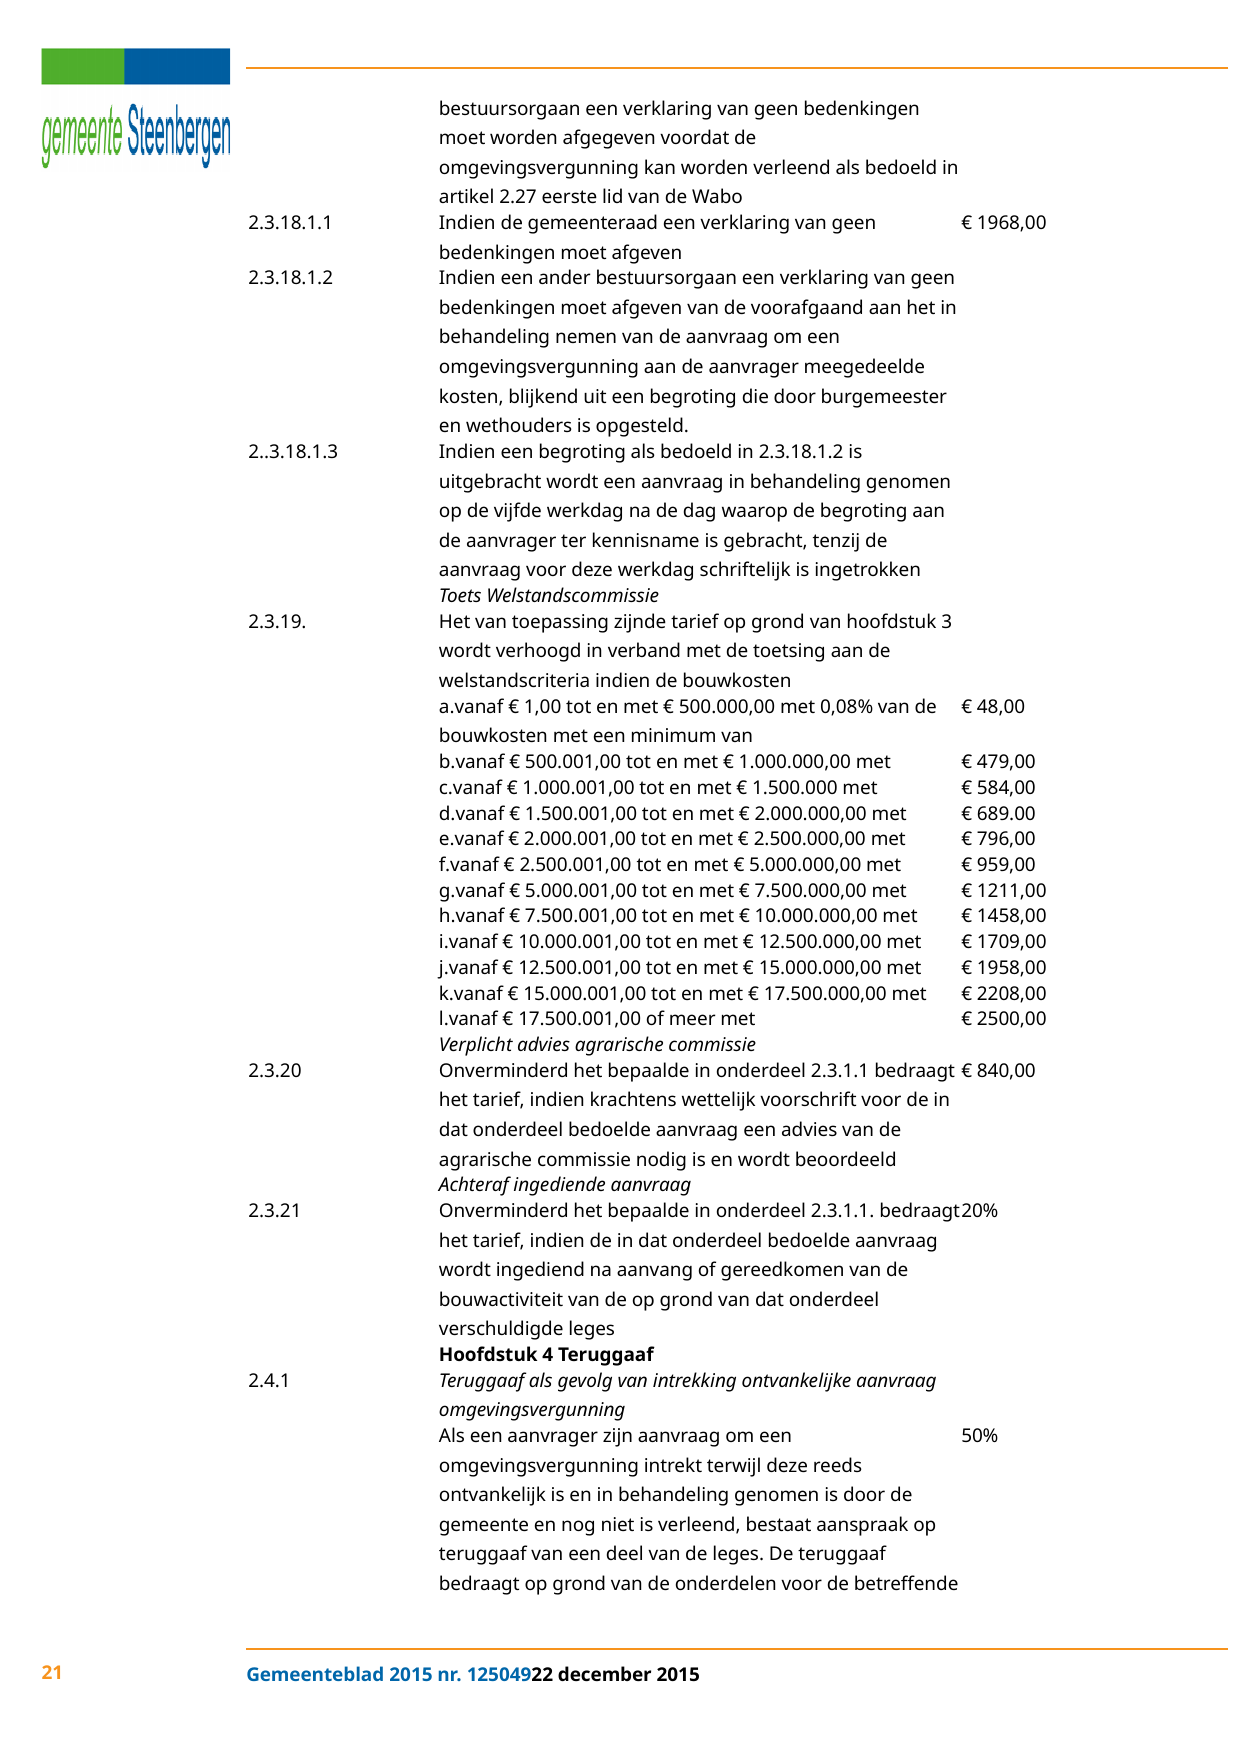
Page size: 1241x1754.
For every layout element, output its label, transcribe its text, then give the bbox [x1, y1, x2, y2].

table_cell € 48,00 [961, 693, 1152, 748]
table_cell bestuursorgaan een verklaring van geen bedenkingen moet worden afgegeven voordat de omgevingsvergunning kan worden verleend als bedoeld in artikel 2.27 eerste lid van de Wabo [439, 95, 961, 209]
table_cell € 1958,00 [961, 954, 1152, 980]
table_cell € 959,00 [961, 851, 1152, 877]
table_cell € 840,00 [961, 1057, 1152, 1171]
picture [41, 47, 231, 172]
table_cell [248, 980, 439, 1006]
table_cell [248, 95, 439, 209]
table_cell g.vanaf € 5.000.001,00 tot en met € 7.500.000,00 met [439, 877, 961, 903]
table_cell Onverminderd het bepaalde in onderdeel 2.3.1.1 bedraagt het tarief, indien krachtens wettelijk voorschrift voor de in dat onderdeel bedoelde aanvraag een advies van de agrarische commissie nodig is en wordt beoordeeld [439, 1057, 961, 1171]
table_cell [248, 800, 439, 825]
table_cell [961, 438, 1152, 582]
table_cell Hoofdstuk 4 Teruggaaf [439, 1341, 961, 1367]
table_cell € 1968,00 [961, 209, 1152, 264]
table_cell € 1211,00 [961, 877, 1152, 903]
table_cell j.vanaf € 12.500.001,00 tot en met € 15.000.000,00 met [439, 954, 961, 980]
table_cell Toets Welstandscommissie [439, 582, 961, 608]
table_cell b.vanaf € 500.001,00 tot en met € 1.000.000,00 met [439, 748, 961, 774]
table_cell 2.3.18.1.1 [248, 209, 439, 264]
table_cell [961, 582, 1152, 608]
table_cell l.vanaf € 17.500.001,00 of meer met [439, 1006, 961, 1031]
table_cell [248, 928, 439, 954]
table_cell [248, 582, 439, 608]
table_cell Teruggaaf als gevolg van intrekking ontvankelijke aanvraag omgevingsvergunning [439, 1367, 961, 1422]
table_cell h.vanaf € 7.500.001,00 tot en met € 10.000.000,00 met [439, 903, 961, 928]
table_cell Achteraf ingediende aanvraag [439, 1171, 961, 1197]
table_cell Als een aanvrager zijn aanvraag om een omgevingsvergunning intrekt terwijl deze reeds ontvankelijk is en in behandeling genomen is door de gemeente en nog niet is verleend, bestaat aanspraak op teruggaaf van een deel van de leges. De teruggaaf bedraagt op grond van de onderdelen voor de betreffende [439, 1422, 961, 1596]
table_cell € 689.00 [961, 800, 1152, 825]
table_cell € 1709,00 [961, 928, 1152, 954]
table_cell Onverminderd het bepaalde in onderdeel 2.3.1.1. bedraagt het tarief, indien de in dat onderdeel bedoelde aanvraag wordt ingediend na aanvang of gereedkomen van de bouwactiviteit van de op grond van dat onderdeel verschuldigde leges [439, 1197, 961, 1341]
table_cell 2.3.18.1.2 [248, 265, 439, 438]
table_cell [248, 1006, 439, 1031]
table_cell € 479,00 [961, 748, 1152, 774]
table_cell c.vanaf € 1.000.001,00 tot en met € 1.500.000 met [439, 774, 961, 800]
table_cell € 2500,00 [961, 1006, 1152, 1031]
table_cell 2.3.20 [248, 1057, 439, 1171]
table_cell 2.4.1 [248, 1367, 439, 1422]
table_cell 50% [961, 1422, 1152, 1596]
table_cell [961, 95, 1152, 209]
table_cell [961, 265, 1152, 438]
table_cell [961, 1367, 1152, 1422]
table_cell [961, 1031, 1152, 1057]
table_cell Het van toepassing zijnde tarief op grond van hoofdstuk 3 wordt verhoogd in verband met de toetsing aan de welstandscriteria indien de bouwkosten [439, 608, 961, 693]
table_cell 2.3.19. [248, 608, 439, 693]
table_cell k.vanaf € 15.000.001,00 tot en met € 17.500.000,00 met [439, 980, 961, 1006]
table_cell [248, 851, 439, 877]
table_cell [248, 903, 439, 928]
table_cell € 584,00 [961, 774, 1152, 800]
table_cell [248, 825, 439, 851]
table_cell e.vanaf € 2.000.001,00 tot en met € 2.500.000,00 met [439, 825, 961, 851]
table_cell [248, 1422, 439, 1596]
table_cell € 796,00 [961, 825, 1152, 851]
table_cell f.vanaf € 2.500.001,00 tot en met € 5.000.000,00 met [439, 851, 961, 877]
table_cell 20% [961, 1197, 1152, 1341]
table_cell [961, 1341, 1152, 1367]
table_cell € 2208,00 [961, 980, 1152, 1006]
table_cell Verplicht advies agrarische commissie [439, 1031, 961, 1057]
table_cell [248, 1171, 439, 1197]
table_cell [248, 748, 439, 774]
table_cell Indien de gemeenteraad een verklaring van geen bedenkingen moet afgeven [439, 209, 961, 264]
table_cell i.vanaf € 10.000.001,00 tot en met € 12.500.000,00 met [439, 928, 961, 954]
table_cell [248, 1031, 439, 1057]
table_cell 2..3.18.1.3 [248, 438, 439, 582]
table_cell [248, 1341, 439, 1367]
table_cell [248, 693, 439, 748]
table_cell Indien een ander bestuursorgaan een verklaring van geen bedenkingen moet afgeven van de voorafgaand aan het in behandeling nemen van de aanvraag om een omgevingsvergunning aan de aanvrager meegedeelde kosten, blijkend uit een begroting die door burgemeester en wethouders is opgesteld. [439, 265, 961, 438]
table_cell Indien een begroting als bedoeld in 2.3.18.1.2 is uitgebracht wordt een aanvraag in behandeling genomen op de vijfde werkdag na de dag waarop de begroting aan de aanvrager ter kennisname is gebracht, tenzij de aanvraag voor deze werkdag schriftelijk is ingetrokken [439, 438, 961, 582]
table_cell [961, 1171, 1152, 1197]
table_cell [961, 608, 1152, 693]
table_cell [248, 877, 439, 903]
table_cell [248, 954, 439, 980]
table_cell [248, 774, 439, 800]
table_cell € 1458,00 [961, 903, 1152, 928]
table_cell d.vanaf € 1.500.001,00 tot en met € 2.000.000,00 met [439, 800, 961, 825]
table_cell 2.3.21 [248, 1197, 439, 1341]
table_cell a.vanaf € 1,00 tot en met € 500.000,00 met 0,08% van de bouwkosten met een minimum van [439, 693, 961, 748]
